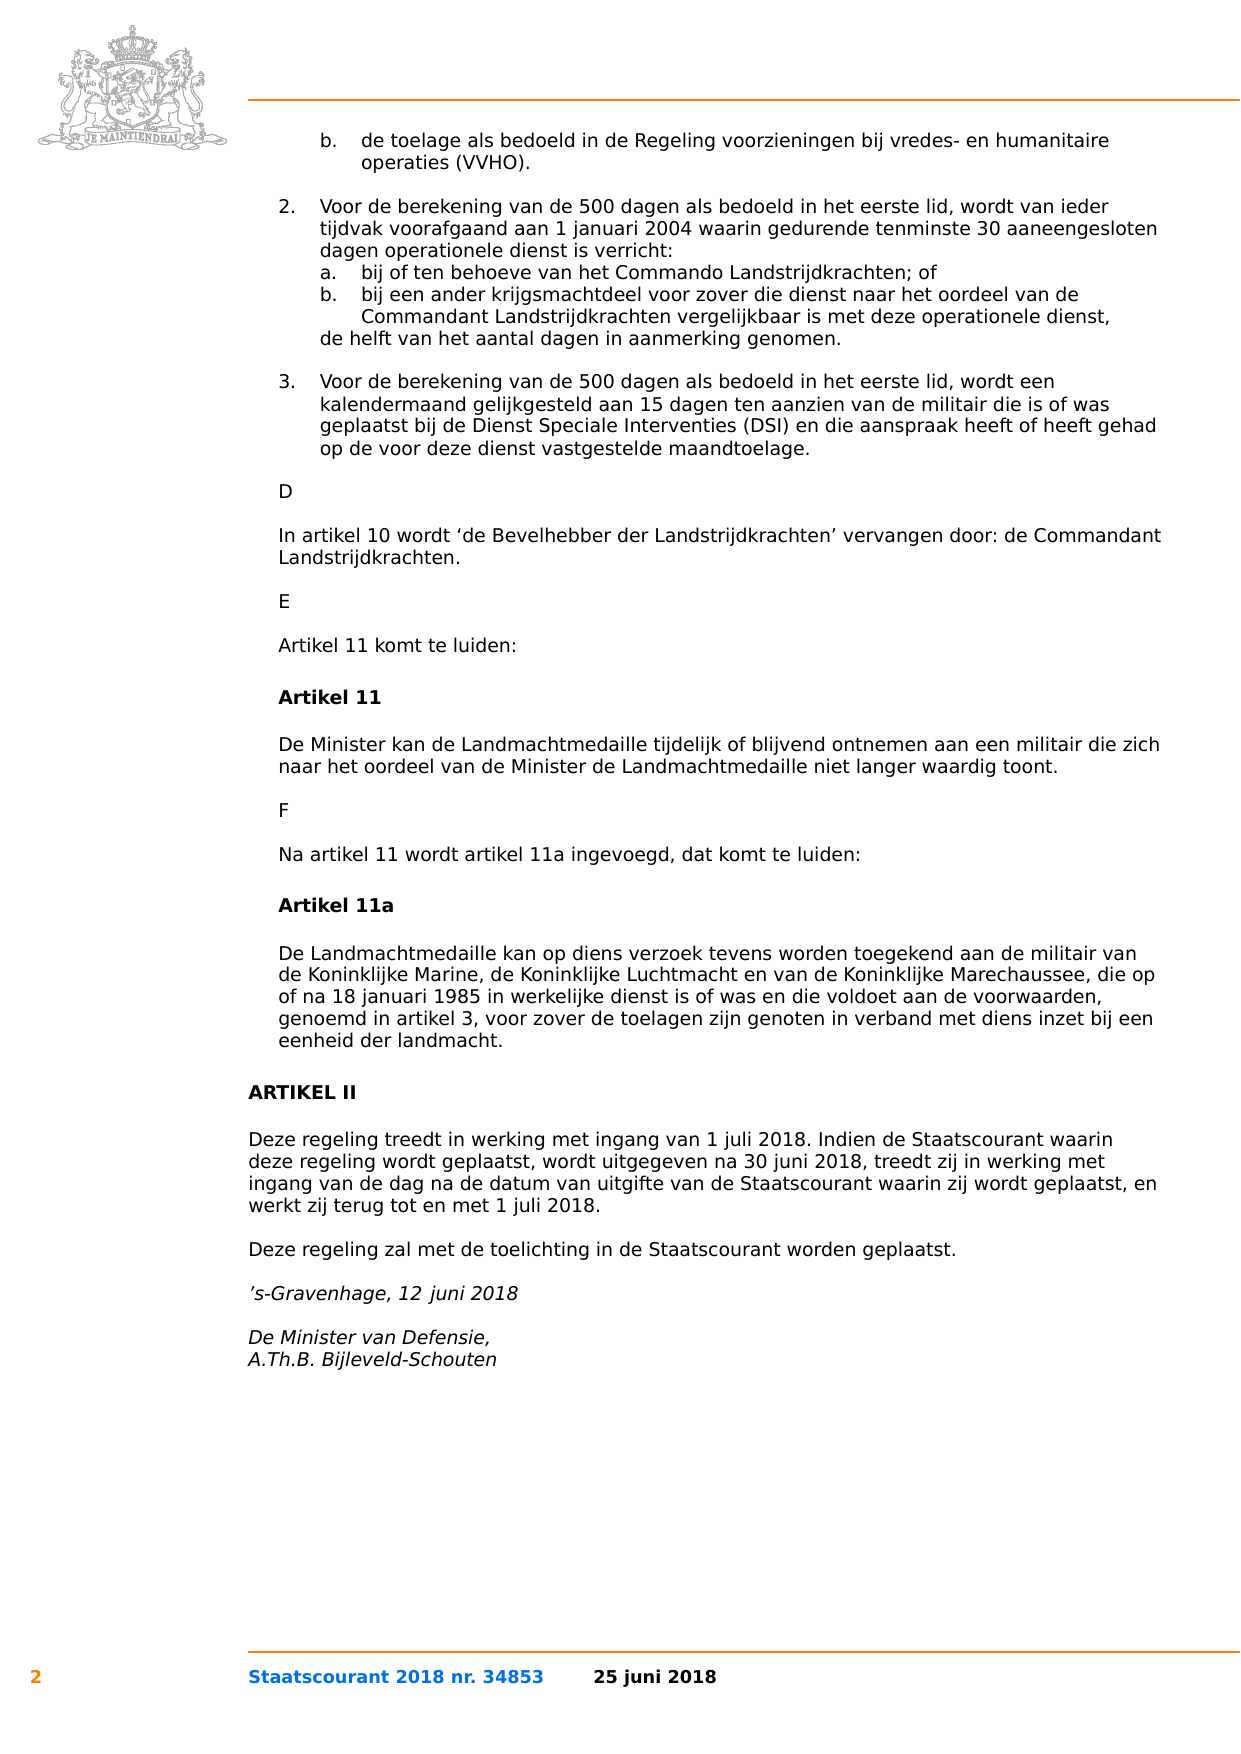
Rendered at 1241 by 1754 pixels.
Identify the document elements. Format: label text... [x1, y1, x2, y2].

text In artikel 10 wordt ‘de Bevelhebber der Landstrijdkrachten’ vervangen door: de Commandant Landstrijdkrachten. [278, 525, 1163, 569]
subtitle Artikel 11a [278, 895, 1163, 917]
subtitle ARTIKEL II [248, 1082, 1163, 1104]
text F [278, 799, 1163, 822]
text ’s-Gravenhage, 12 juni 2018 [248, 1283, 1163, 1305]
text De Landmachtmedaille kan op diens verzoek tevens worden toegekend aan de militair van de Koninklijke Marine, de Koninklijke Luchtmacht en van de Koninklijke Marechaussee, die op of na 18 januari 1985 in werkelijke dienst is of was en die voldoet aan de voorwaarden, genoemd in artikel 3, voor zover de toelagen zijn genoten in verband met diens inzet bij een eenheid der landmacht. [278, 942, 1163, 1052]
text de helft van het aantal dagen in aanmerking genomen. [319, 328, 1163, 349]
text Deze regeling treedt in werking met ingang van 1 juli 2018. Indien de Staatscourant waarin deze regeling wordt geplaatst, wordt uitgegeven na 30 juni 2018, treedt zij in werking met ingang van de dag na de datum van uitgifte van de Staatscourant waarin zij wordt geplaatst, en werkt zij terug tot en met 1 juli 2018. [248, 1129, 1163, 1217]
text a. bij of ten behoeve van het Commando Landstrijdkrachten; of [319, 262, 1163, 284]
text Deze regeling zal met de toelichting in de Staatscourant worden geplaatst. [248, 1239, 1163, 1261]
text Na artikel 11 wordt artikel 11a ingevoegd, dat komt te luiden: [278, 843, 1163, 865]
text 3. Voor de berekening van de 500 dagen als bedoeld in het eerste lid, wordt een kalendermaand gelijkgesteld aan 15 dagen ten aanzien van de militair die is of was geplaatst bij de Dienst Speciale Interventies (DSI) en die aanspraak heeft of heeft gehad op de voor deze dienst vastgestelde maandtoelage. [278, 371, 1163, 459]
text Artikel 11 komt te luiden: [278, 635, 1163, 657]
text De Minister kan de Landmachtmedaille tijdelijk of blijvend ontnemen aan een militair die zich naar het oordeel van de Minister de Landmachtmedaille niet langer waardig toont. [278, 734, 1163, 778]
text D [278, 481, 1163, 503]
text 2. Voor de berekening van de 500 dagen als bedoeld in het eerste lid, wordt van ieder tijdvak voorafgaand aan 1 januari 2004 waarin gedurende tenminste 30 aaneengesloten dagen operationele dienst is verricht: [278, 196, 1163, 262]
subtitle Artikel 11 [278, 687, 1163, 709]
picture [38, 25, 227, 150]
text b. bij een ander krijgsmachtdeel voor zover die dienst naar het oordeel van de Commandant Landstrijdkrachten vergelijkbaar is met deze operationele dienst, [319, 284, 1163, 328]
text E [278, 591, 1163, 613]
text b. de toelage als bedoeld in de Regeling voorzieningen bij vredes- en humanitaire operaties (VVHO). [319, 130, 1163, 174]
text De Minister van Defensie, A.Th.B. Bijleveld-Schouten [248, 1327, 1163, 1371]
